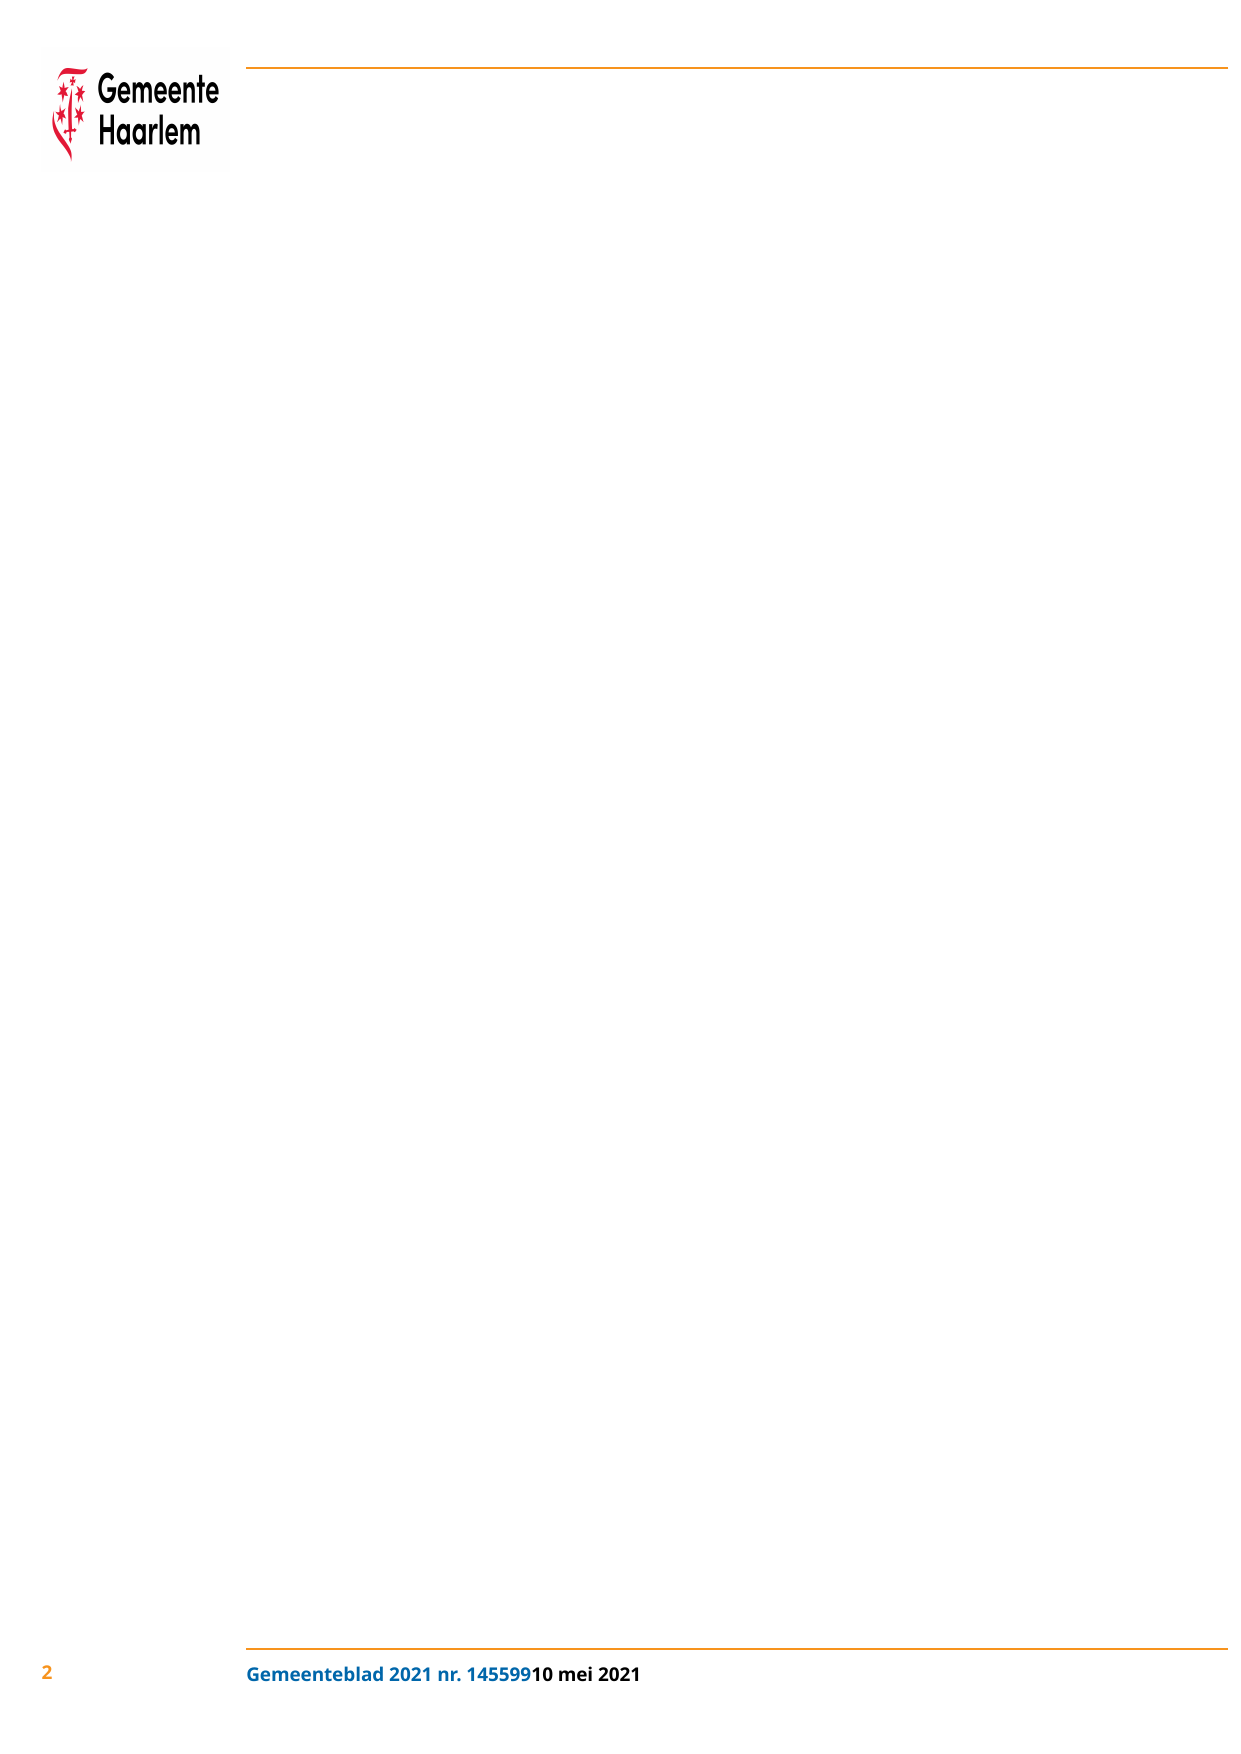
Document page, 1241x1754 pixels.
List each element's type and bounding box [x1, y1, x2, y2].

picture [41, 47, 231, 172]
